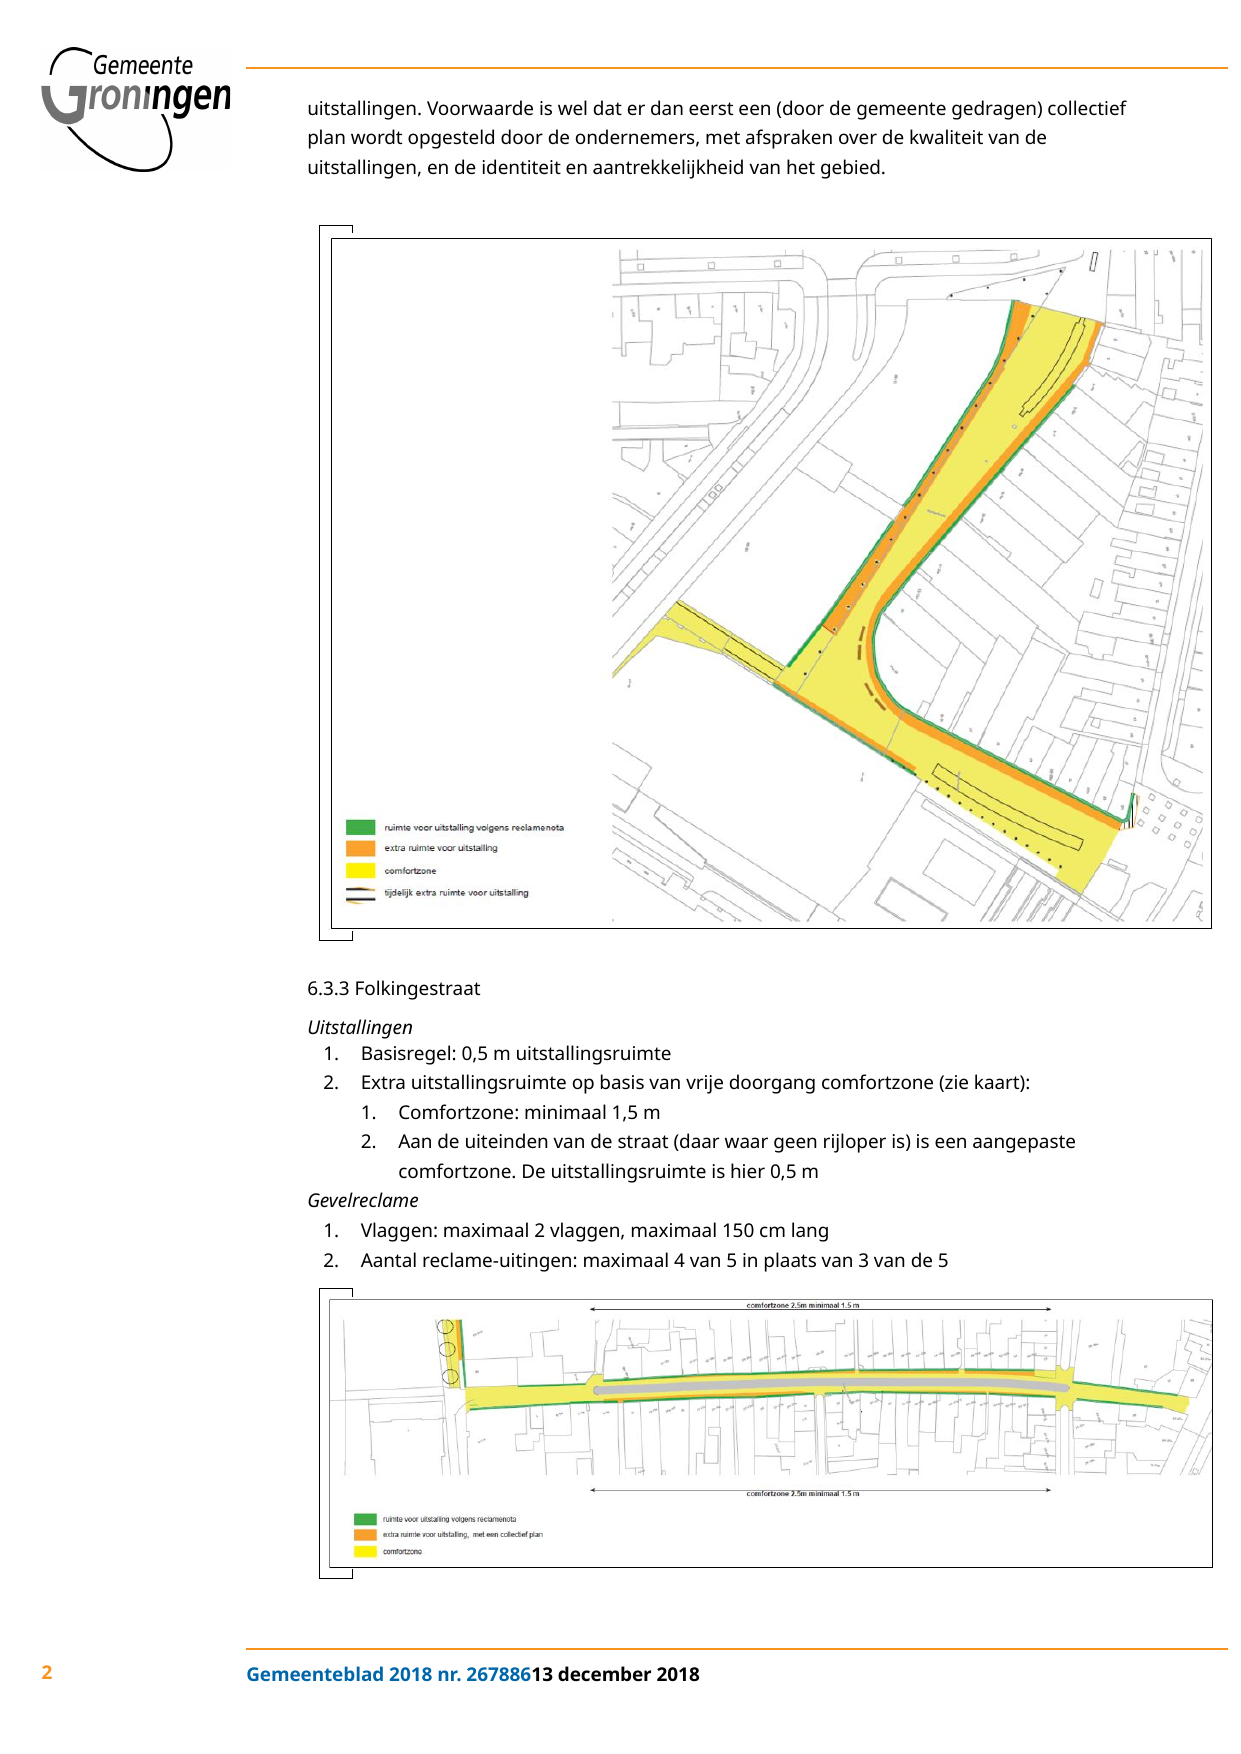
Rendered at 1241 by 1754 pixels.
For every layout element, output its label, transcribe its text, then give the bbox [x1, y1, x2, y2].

list 6.3.3 Folkingestraat [248, 975, 1152, 1000]
list Extra uitstallingsruimte op basis van vrije doorgang comfortzone (zie kaart): [323, 1069, 1152, 1095]
picture [327, 1297, 1214, 1569]
picture [327, 233, 1214, 931]
picture [41, 47, 231, 172]
list Comfortzone: minimaal 1,5 m [361, 1099, 1152, 1124]
list Aan de uiteinden van de straat (daar waar geen rijloper is) is een aangepaste comfortzone. De uitstallingsruimte is hier 0,5 m [361, 1128, 1152, 1184]
list Basisregel: 0,5 m uitstallingsruimte [323, 1040, 1152, 1065]
list Vlaggen: maximaal 2 vlaggen, maximaal 150 cm lang [323, 1217, 1152, 1243]
list uitstallingen. Voorwaarde is wel dat er dan eerst een (door de gemeente gedragen) collectief plan wordt opgesteld door de ondernemers, met afspraken over de kwaliteit van de uitstallingen, en de identiteit en aantrekkelijkheid van het gebied. [248, 95, 1152, 180]
list Gevelreclame [248, 1188, 1152, 1213]
list Uitstallingen [248, 1014, 1152, 1040]
list Aantal reclame-uitingen: maximaal 4 van 5 in plaats van 3 van de 5 [323, 1247, 1152, 1272]
